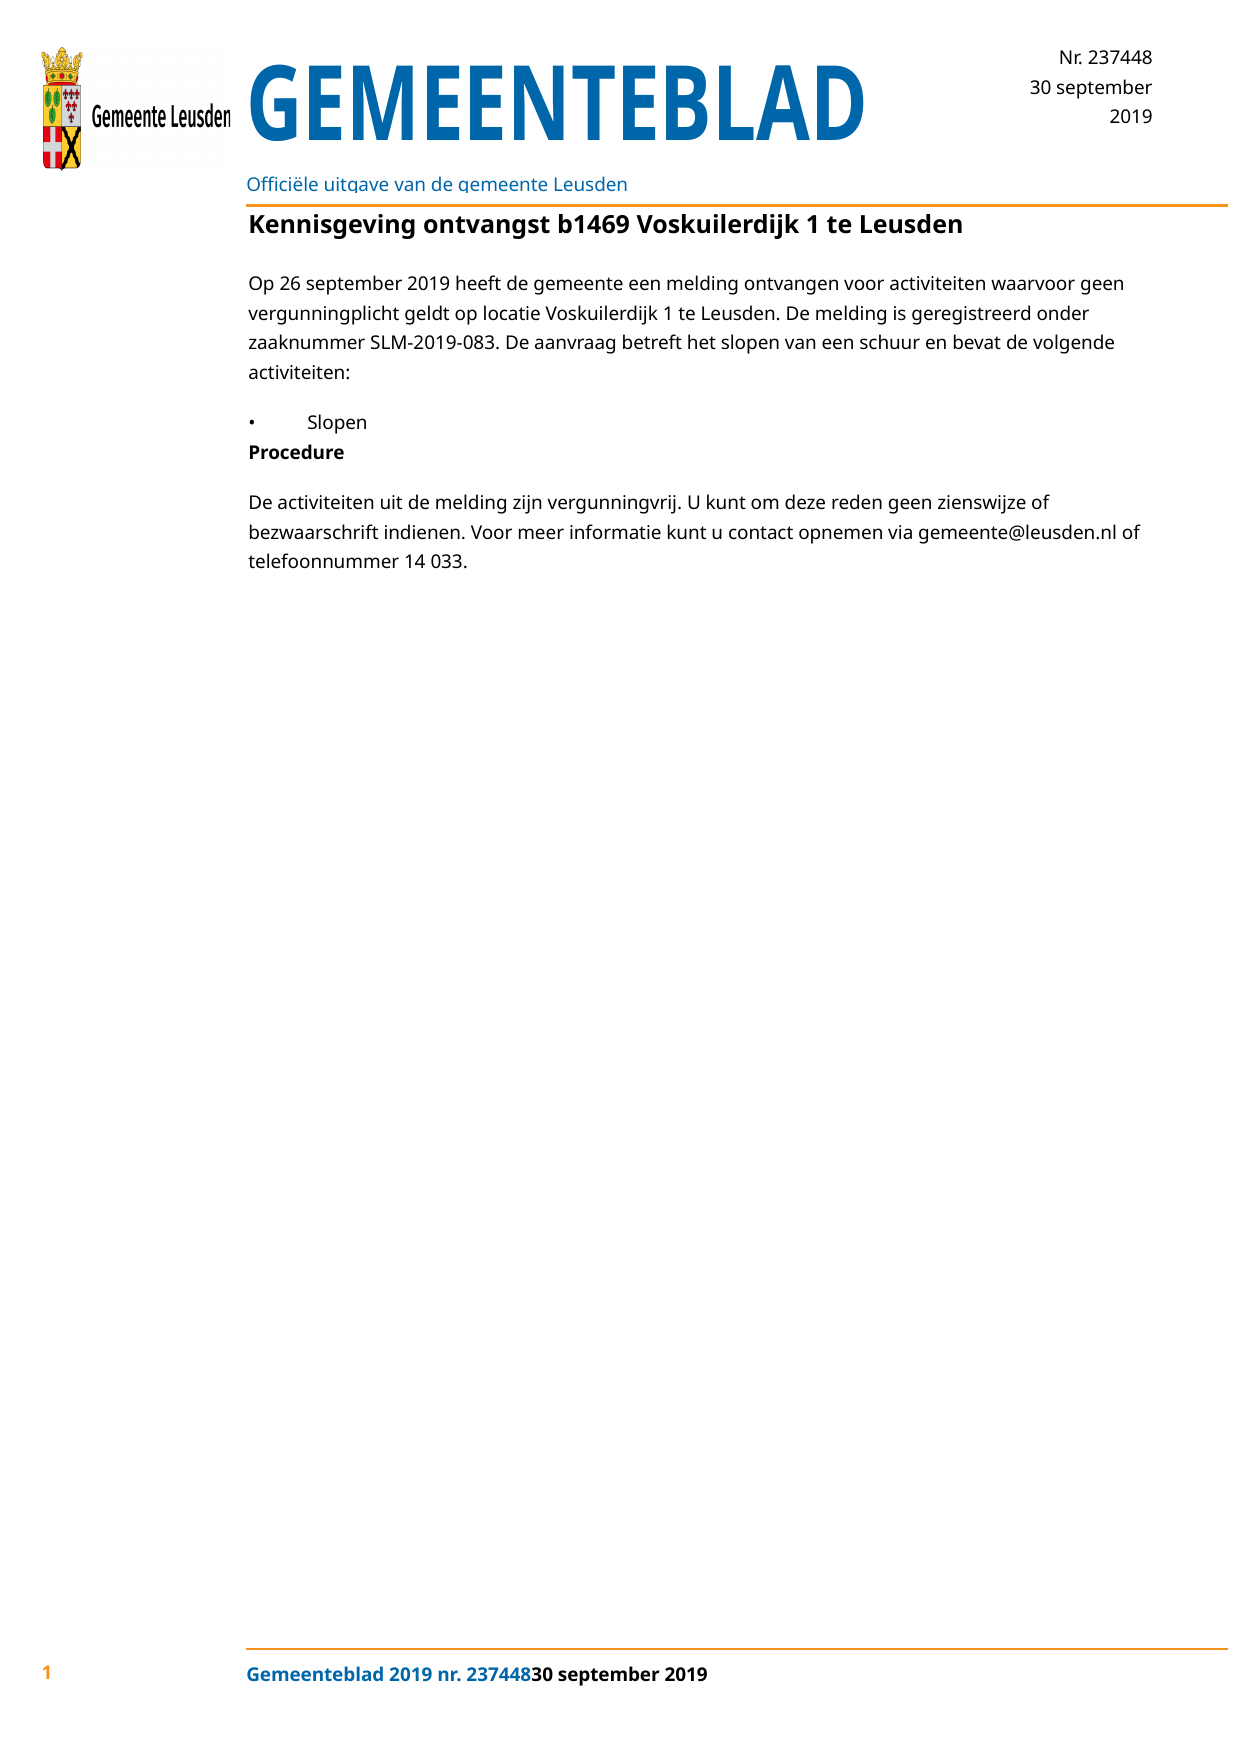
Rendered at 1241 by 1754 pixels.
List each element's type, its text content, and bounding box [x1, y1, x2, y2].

list Slopen [248, 409, 1152, 435]
picture [41, 47, 231, 172]
text Procedure [248, 439, 1152, 465]
text Op 26 september 2019 heeft de gemeente een melding ontvangen voor activiteiten waarvoor geen vergunningplicht geldt op locatie Voskuilerdijk 1 te Leusden. De melding is geregistreerd onder zaaknummer SLM-2019-083. De aanvraag betreft het slopen van een schuur en bevat de volgende activiteiten: [248, 270, 1152, 385]
text Kennisgeving ontvangst b1469 Voskuilerdijk 1 te Leusden [248, 207, 1152, 241]
text De activiteiten uit de melding zijn vergunningvrij. U kunt om deze reden geen zienswijze of bezwaarschrift indienen. Voor meer informatie kunt u contact opnemen via gemeente@leusden.nl of telefoonnummer 14 033. [248, 489, 1152, 574]
